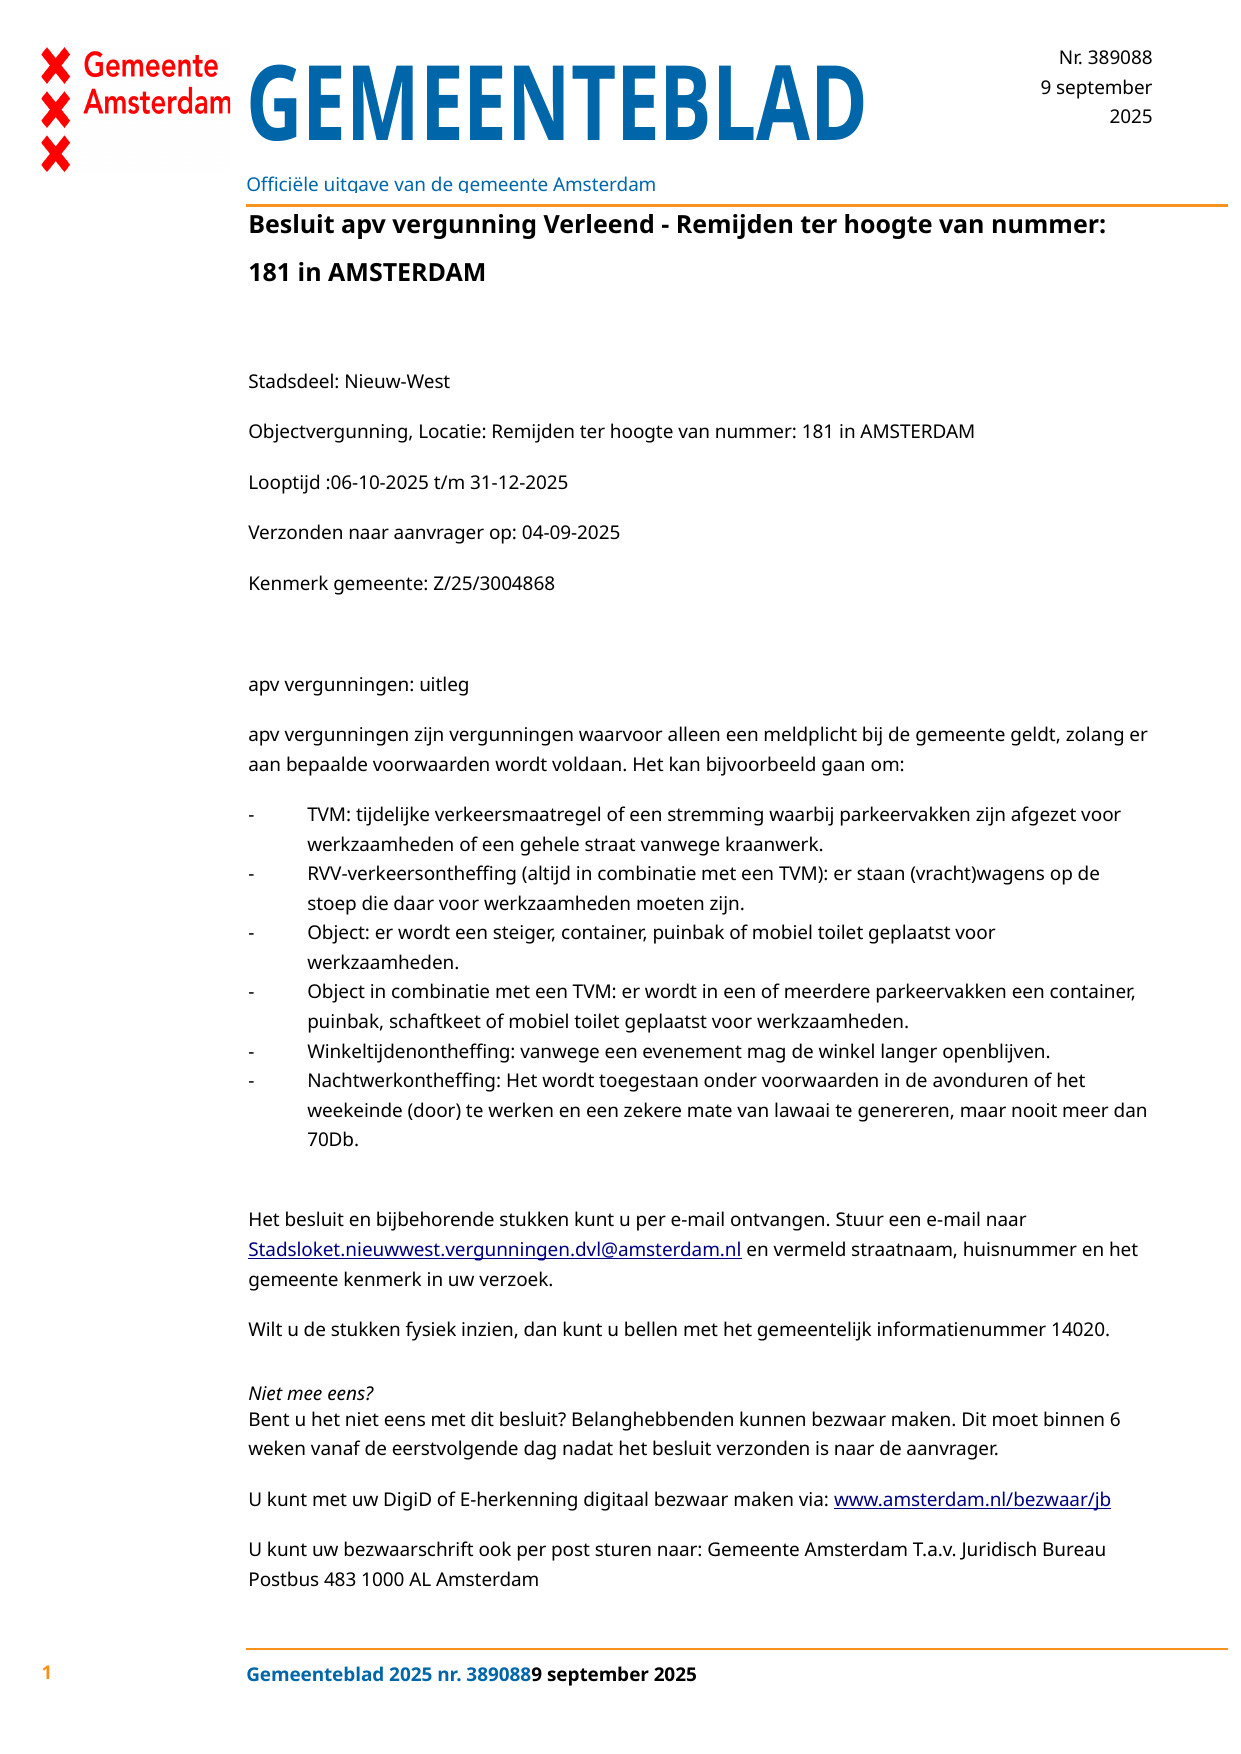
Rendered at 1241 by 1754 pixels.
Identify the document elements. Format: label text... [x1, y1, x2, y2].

text Objectvergunning, Locatie: Remijden ter hoogte van nummer: 181 in AMSTERDAM [248, 419, 1152, 444]
text Besluit apv vergunning Verleend - Remijden ter hoogte van nummer: 181 in AMSTERDAM [248, 207, 1152, 288]
text U kunt uw bezwaarschrift ook per post sturen naar: Gemeente Amsterdam T.a.v. Juridisch Bureau Postbus 483 1000 AL Amsterdam [248, 1536, 1152, 1592]
text Stadsdeel: Nieuw-West [248, 368, 1152, 394]
text U kunt met uw DigiD of E-herkenning digitaal bezwaar maken via: www.amsterdam.nl/bezwaar/jb [248, 1486, 1152, 1512]
list Object in combinatie met een TVM: er wordt in een of meerdere parkeervakken een container, puinbak, schaftkeet of mobiel toilet geplaatst voor werkzaamheden. [248, 979, 1152, 1034]
list Winkeltijdenontheffing: vanwege een evenement mag de winkel langer openblijven. [248, 1038, 1152, 1064]
text apv vergunningen: uitleg [248, 671, 1152, 697]
text Kenmerk gemeente: Z/25/3004868 [248, 570, 1152, 596]
text Bent u het niet eens met dit besluit? Belanghebbenden kunnen bezwaar maken. Dit moet binnen 6 weken vanaf de eerstvolgende dag nadat het besluit verzonden is naar de aanvrager. [248, 1406, 1152, 1461]
list RVV-verkeersontheffing (altijd in combinatie met een TVM): er staan (vracht)wagens op de stoep die daar voor werkzaamheden moeten zijn. [248, 860, 1152, 916]
text Het besluit en bijbehorende stukken kunt u per e-mail ontvangen. Stuur een e-mail naar Stadsloket.nieuwwest.vergunningen.dvl@amsterdam.nl en vermeld straatnaam, huisnummer en het gemeente kenmerk in uw verzoek. [248, 1207, 1152, 1292]
text Verzonden naar aanvrager op: 04-09-2025 [248, 519, 1152, 545]
text Niet mee eens? [248, 1380, 1152, 1406]
list Nachtwerkontheffing: Het wordt toegestaan onder voorwaarden in de avonduren of het weekeinde (door) te werken en een zekere mate van lawaai te genereren, maar nooit meer dan 70Db. [248, 1067, 1152, 1152]
list TVM: tijdelijke verkeersmaatregel of een stremming waarbij parkeervakken zijn afgezet voor werkzaamheden of een gehele straat vanwege kraanwerk. [248, 801, 1152, 857]
list Object: er wordt een steiger, container, puinbak of mobiel toilet geplaatst voor werkzaamheden. [248, 919, 1152, 975]
picture [41, 47, 231, 172]
text apv vergunningen zijn vergunningen waarvoor alleen een meldplicht bij de gemeente geldt, zolang er aan bepaalde voorwaarden wordt voldaan. Het kan bijvoorbeeld gaan om: [248, 721, 1152, 777]
text Looptijd :06-10-2025 t/m 31-12-2025 [248, 469, 1152, 495]
text Wilt u de stukken fysiek inzien, dan kunt u bellen met het gemeentelijk informatienummer 14020. [248, 1316, 1152, 1342]
